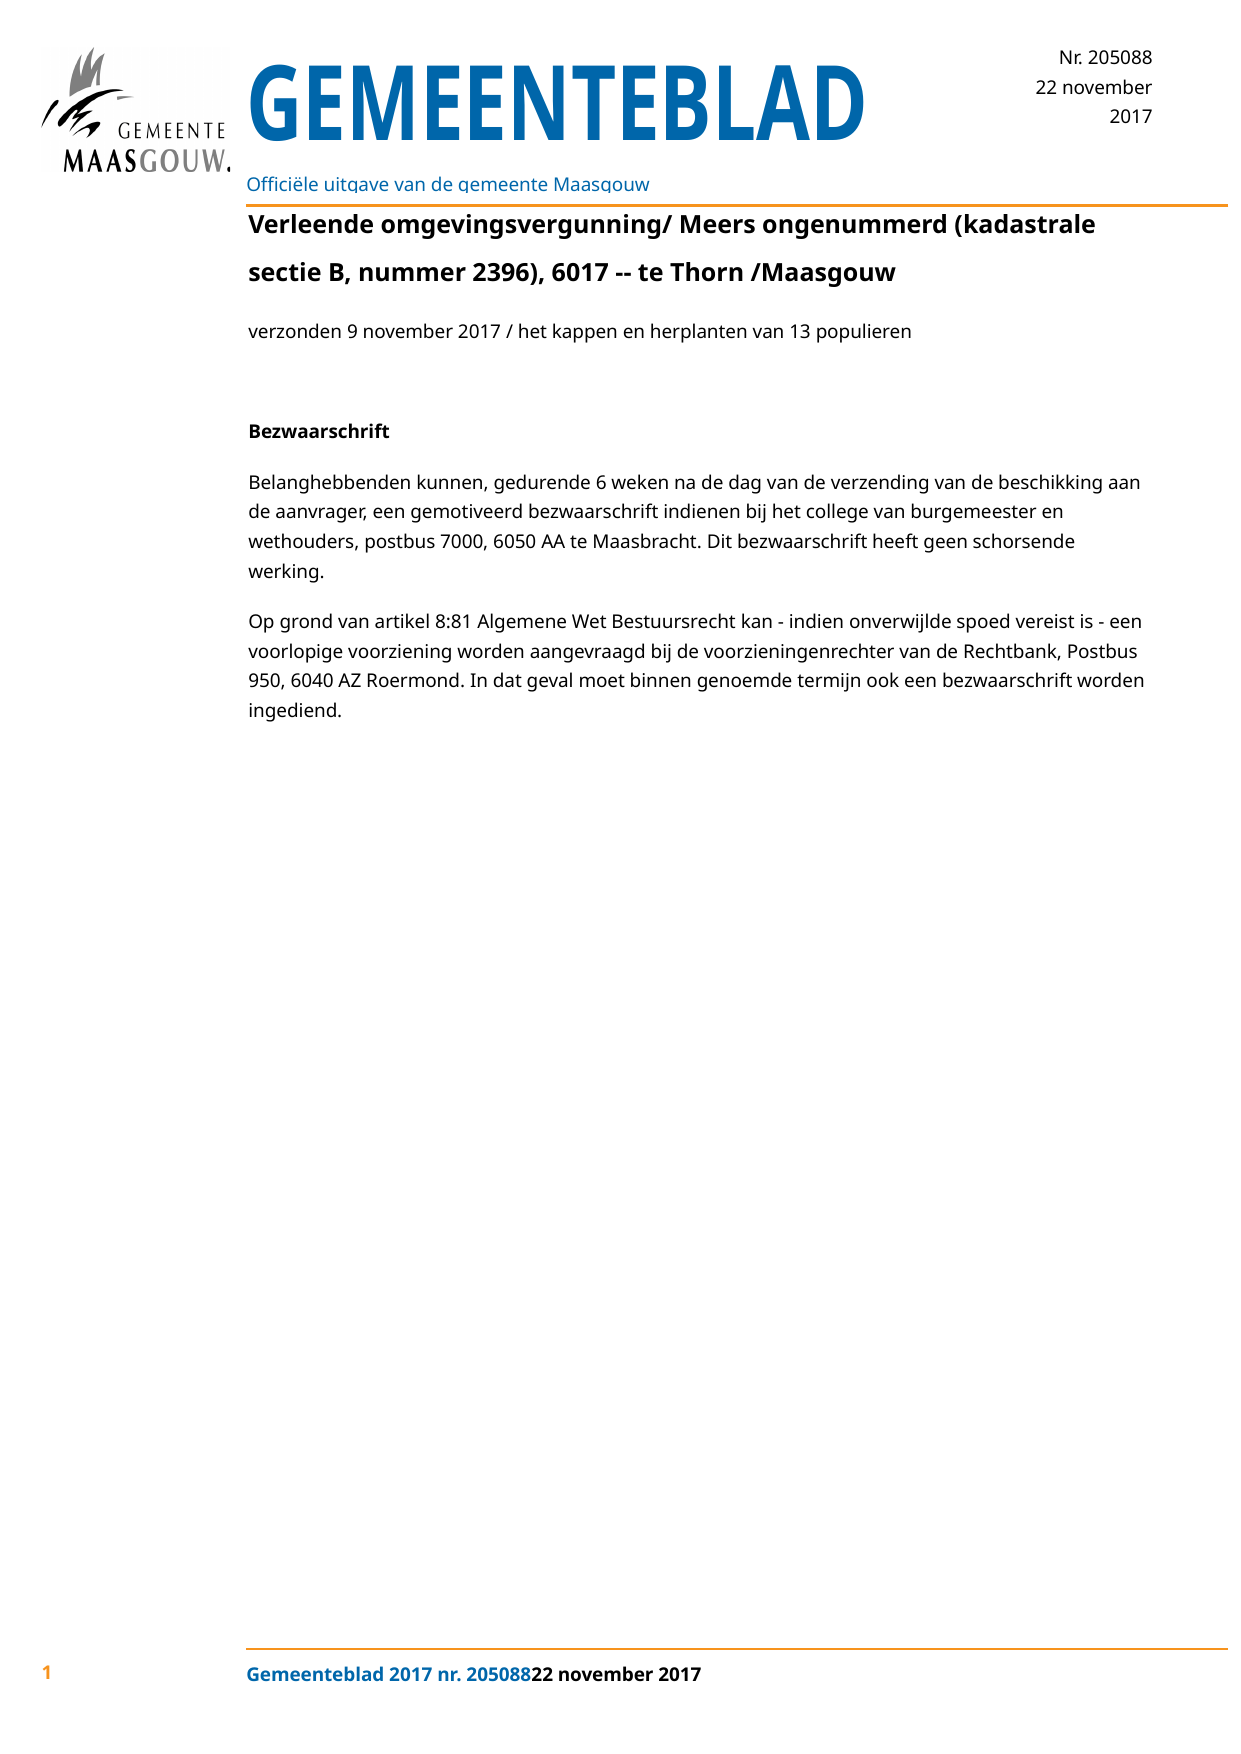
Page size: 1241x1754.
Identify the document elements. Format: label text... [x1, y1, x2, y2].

picture [41, 47, 231, 172]
text Bezwaarschrift [248, 419, 1152, 444]
text Belanghebbenden kunnen, gedurende 6 weken na de dag van de verzending van de beschikking aan de aanvrager, een gemotiveerd bezwaarschrift indienen bij het college van burgemeester en wethouders, postbus 7000, 6050 AA te Maasbracht. Dit bezwaarschrift heeft geen schorsende werking. [248, 469, 1152, 584]
text verzonden 9 november 2017 / het kappen en herplanten van 13 populieren [248, 318, 1152, 344]
text Op grond van artikel 8:81 Algemene Wet Bestuursrecht kan - indien onverwijlde spoed vereist is - een voorlopige voorziening worden aangevraagd bij de voorzieningenrechter van de Rechtbank, Postbus 950, 6040 AZ Roermond. In dat geval moet binnen genoemde termijn ook een bezwaarschrift worden ingediend. [248, 608, 1152, 723]
text Verleende omgevingsvergunning/ Meers ongenummerd (kadastrale sectie B, nummer 2396), 6017 -- te Thorn /Maasgouw [248, 207, 1152, 288]
